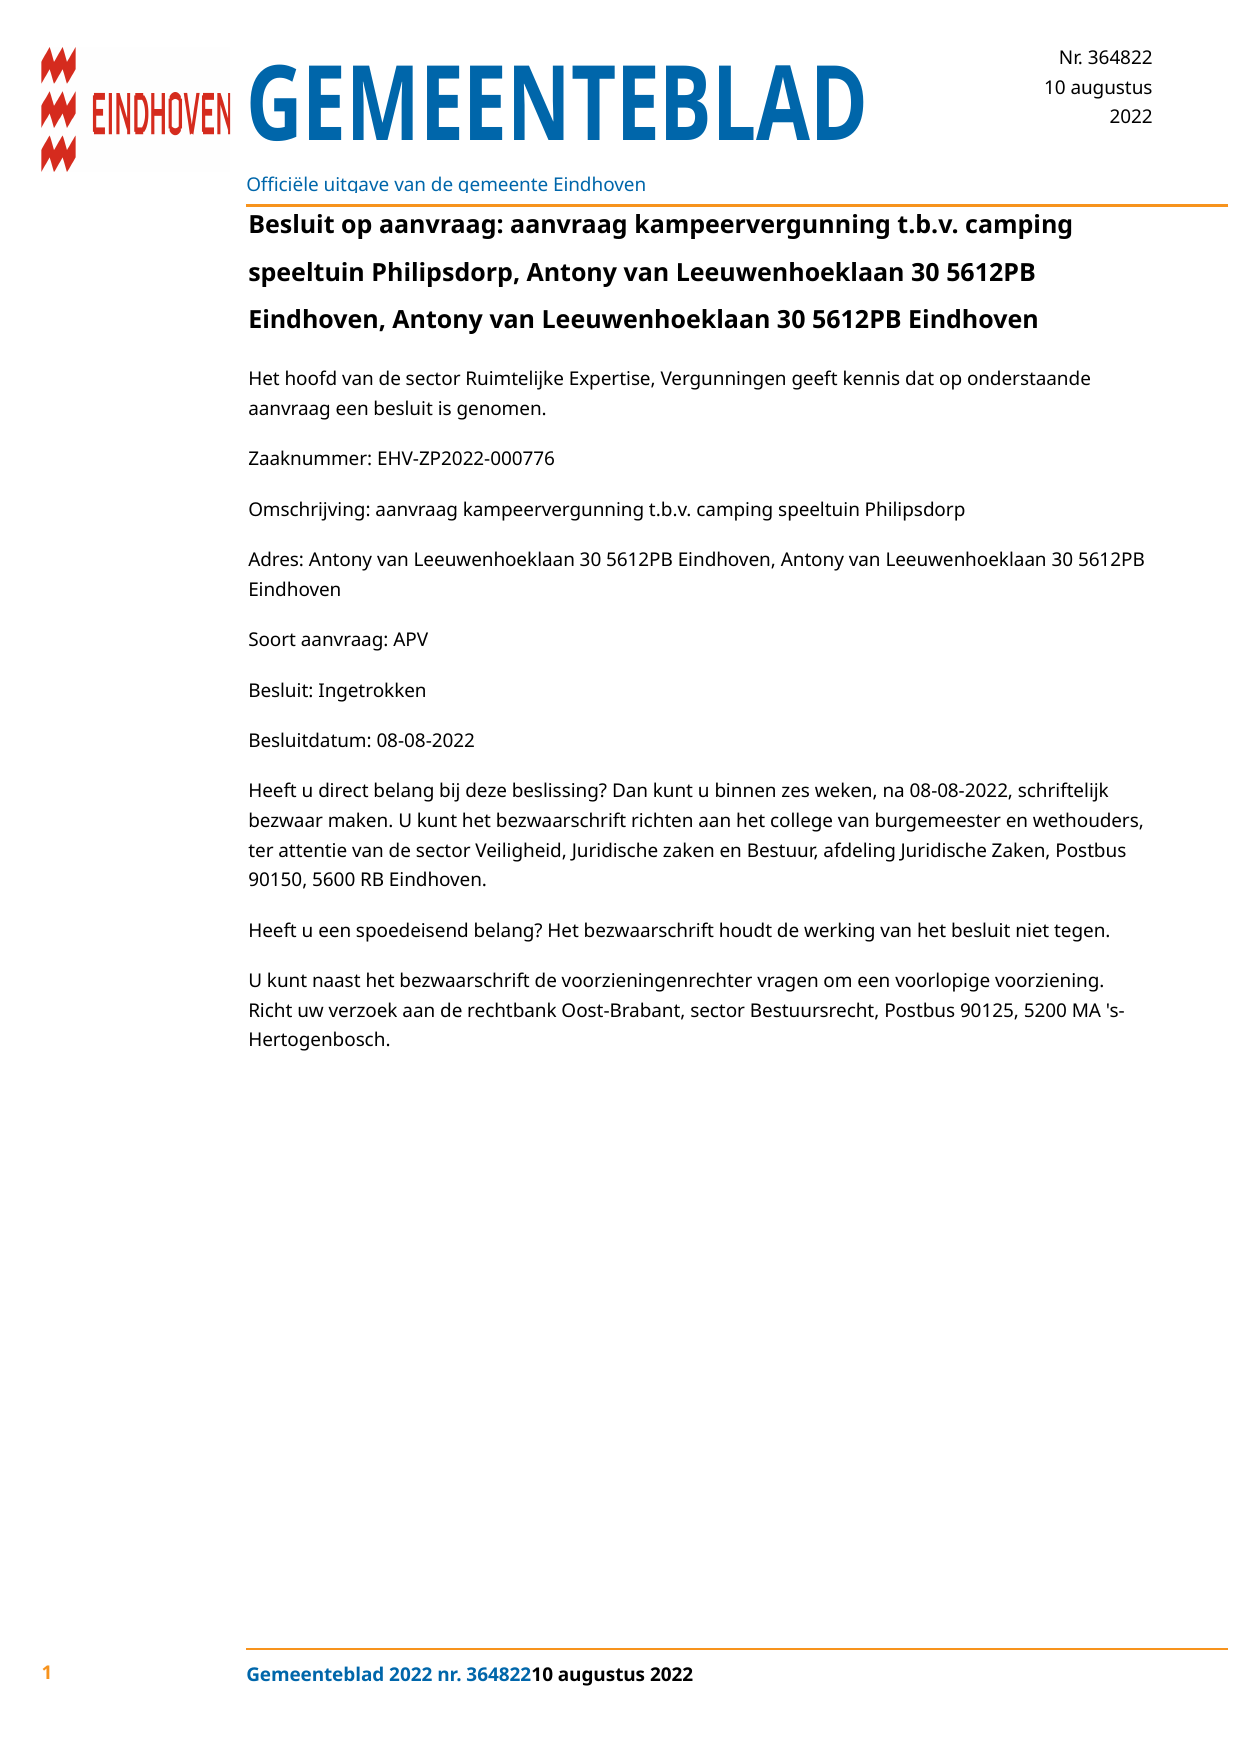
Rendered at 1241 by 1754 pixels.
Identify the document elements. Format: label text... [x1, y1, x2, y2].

text Heeft u direct belang bij deze beslissing? Dan kunt u binnen zes weken, na 08-08-2022, schriftelijk bezwaar maken. U kunt het bezwaarschrift richten aan het college van burgemeester en wethouders, ter attentie van de sector Veiligheid, Juridische zaken en Bestuur, afdeling Juridische Zaken, Postbus 90150, 5600 RB Eindhoven. [248, 778, 1152, 892]
text Het hoofd van de sector Ruimtelijke Expertise, Vergunningen geeft kennis dat op onderstaande aanvraag een besluit is genomen. [248, 366, 1152, 421]
picture [41, 47, 231, 172]
text Adres: Antony van Leeuwenhoeklaan 30 5612PB Eindhoven, Antony van Leeuwenhoeklaan 30 5612PB Eindhoven [248, 546, 1152, 602]
text Besluitdatum: 08-08-2022 [248, 727, 1152, 753]
text Heeft u een spoedeisend belang? Het bezwaarschrift houdt de werking van het besluit niet tegen. [248, 917, 1152, 942]
text Soort aanvraag: APV [248, 626, 1152, 652]
text Omschrijving: aanvraag kampeervergunning t.b.v. camping speeltuin Philipsdorp [248, 496, 1152, 522]
text U kunt naast het bezwaarschrift de voorzieningenrechter vragen om een voorlopige voorziening. Richt uw verzoek aan de rechtbank Oost-Brabant, sector Bestuursrecht, Postbus 90125, 5200 MA 's-Hertogenbosch. [248, 967, 1152, 1052]
text Zaaknummer: EHV-ZP2022-000776 [248, 446, 1152, 471]
text Besluit op aanvraag: aanvraag kampeervergunning t.b.v. camping speeltuin Philipsdorp, Antony van Leeuwenhoeklaan 30 5612PB Eindhoven, Antony van Leeuwenhoeklaan 30 5612PB Eindhoven [248, 207, 1152, 336]
text Besluit: Ingetrokken [248, 677, 1152, 702]
